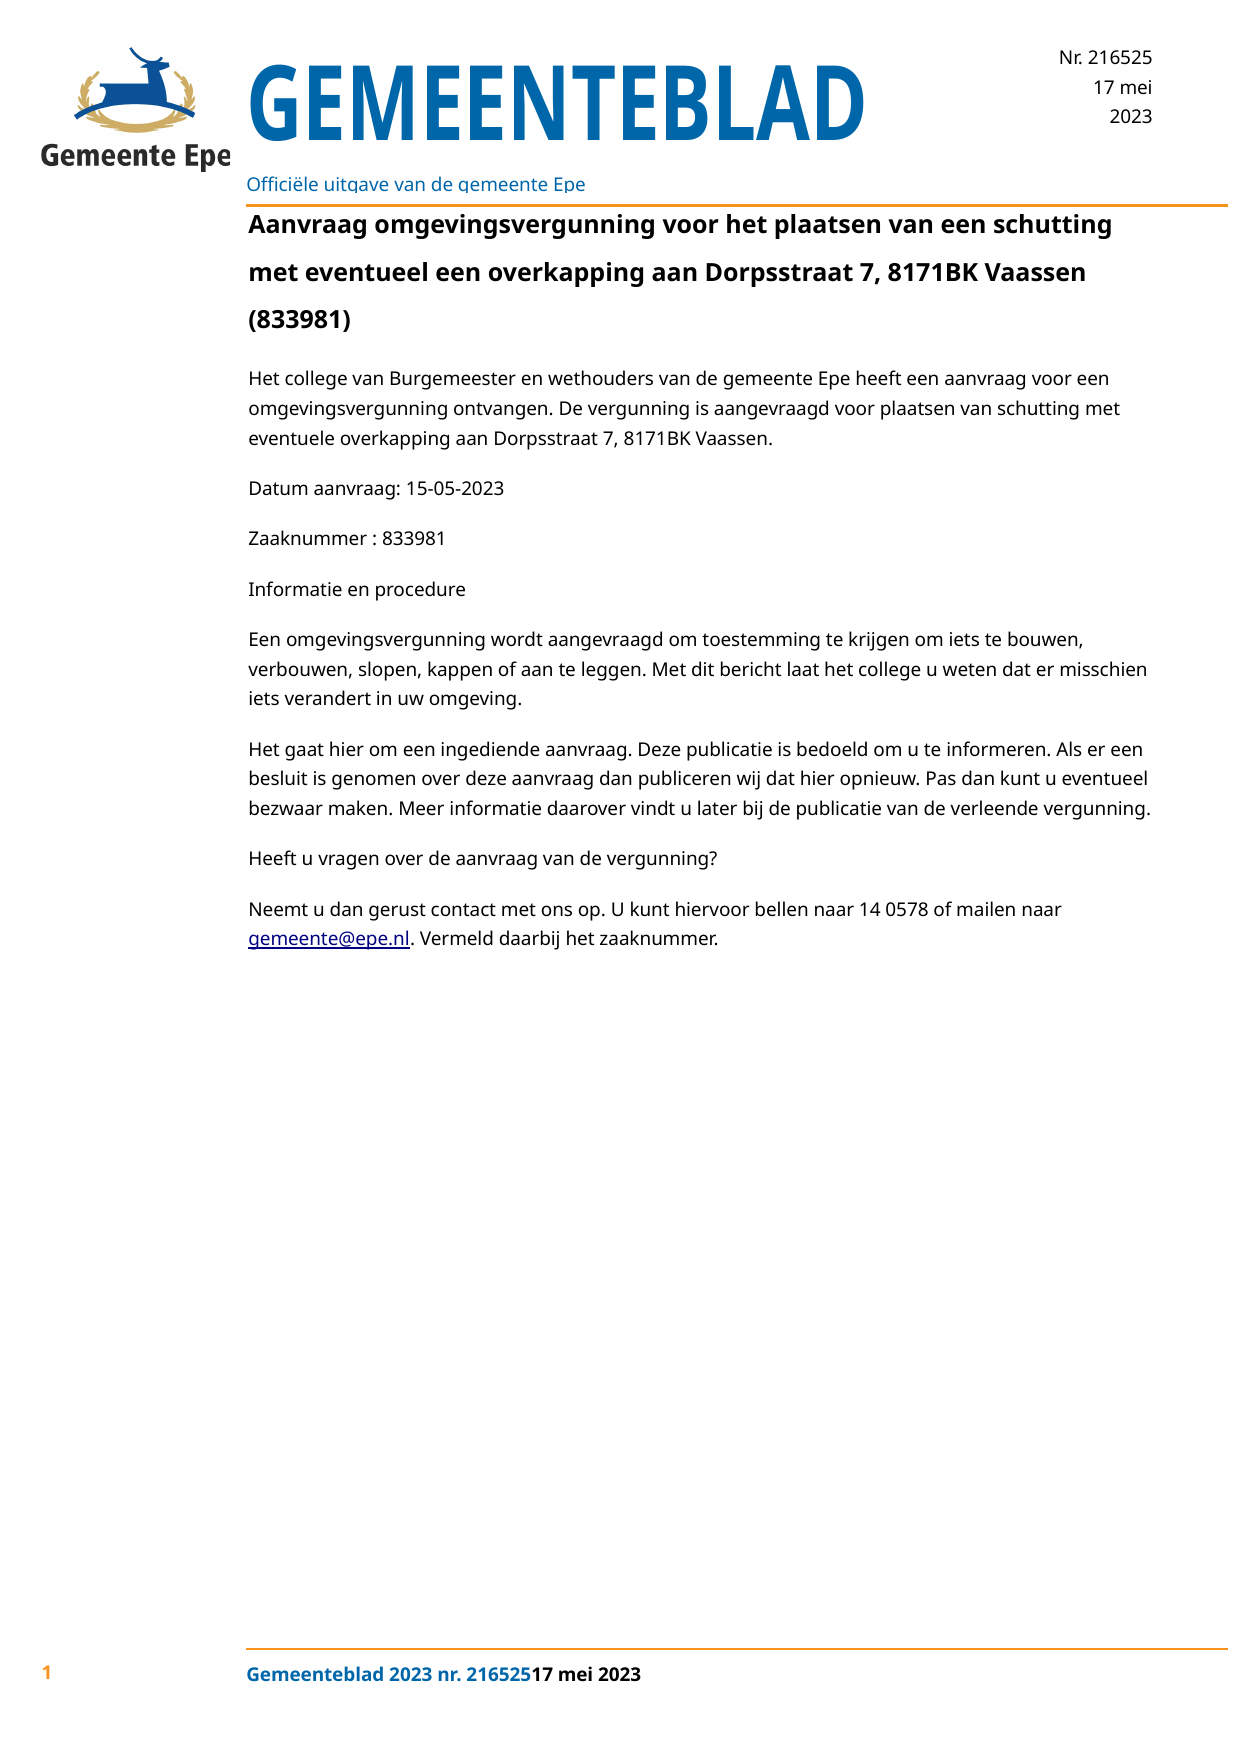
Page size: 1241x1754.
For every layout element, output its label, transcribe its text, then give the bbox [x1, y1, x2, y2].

text Een omgevingsvergunning wordt aangevraagd om toestemming te krijgen om iets te bouwen, verbouwen, slopen, kappen of aan te leggen. Met dit bericht laat het college u weten dat er misschien iets verandert in uw omgeving. [248, 626, 1152, 711]
text Het college van Burgemeester en wethouders van de gemeente Epe heeft een aanvraag voor een omgevingsvergunning ontvangen. De vergunning is aangevraagd voor plaatsen van schutting met eventuele overkapping aan Dorpsstraat 7, 8171BK Vaassen. [248, 366, 1152, 450]
text Neemt u dan gerust contact met ons op. U kunt hiervoor bellen naar 14 0578 of mailen naar gemeente@epe.nl. Vermeld daarbij het zaaknummer. [248, 896, 1152, 951]
picture [41, 47, 231, 172]
text Informatie en procedure [248, 576, 1152, 602]
text Heeft u vragen over de aanvraag van de vergunning? [248, 846, 1152, 871]
text Aanvraag omgevingsvergunning voor het plaatsen van een schutting met eventueel een overkapping aan Dorpsstraat 7, 8171BK Vaassen (833981) [248, 207, 1152, 336]
text Zaaknummer : 833981 [248, 526, 1152, 551]
text Datum aanvraag: 15-05-2023 [248, 475, 1152, 501]
text Het gaat hier om een ingediende aanvraag. Deze publicatie is bedoeld om u te informeren. Als er een besluit is genomen over deze aanvraag dan publiceren wij dat hier opnieuw. Pas dan kunt u eventueel bezwaar maken. Meer informatie daarover vindt u later bij de publicatie van de verleende vergunning. [248, 736, 1152, 821]
